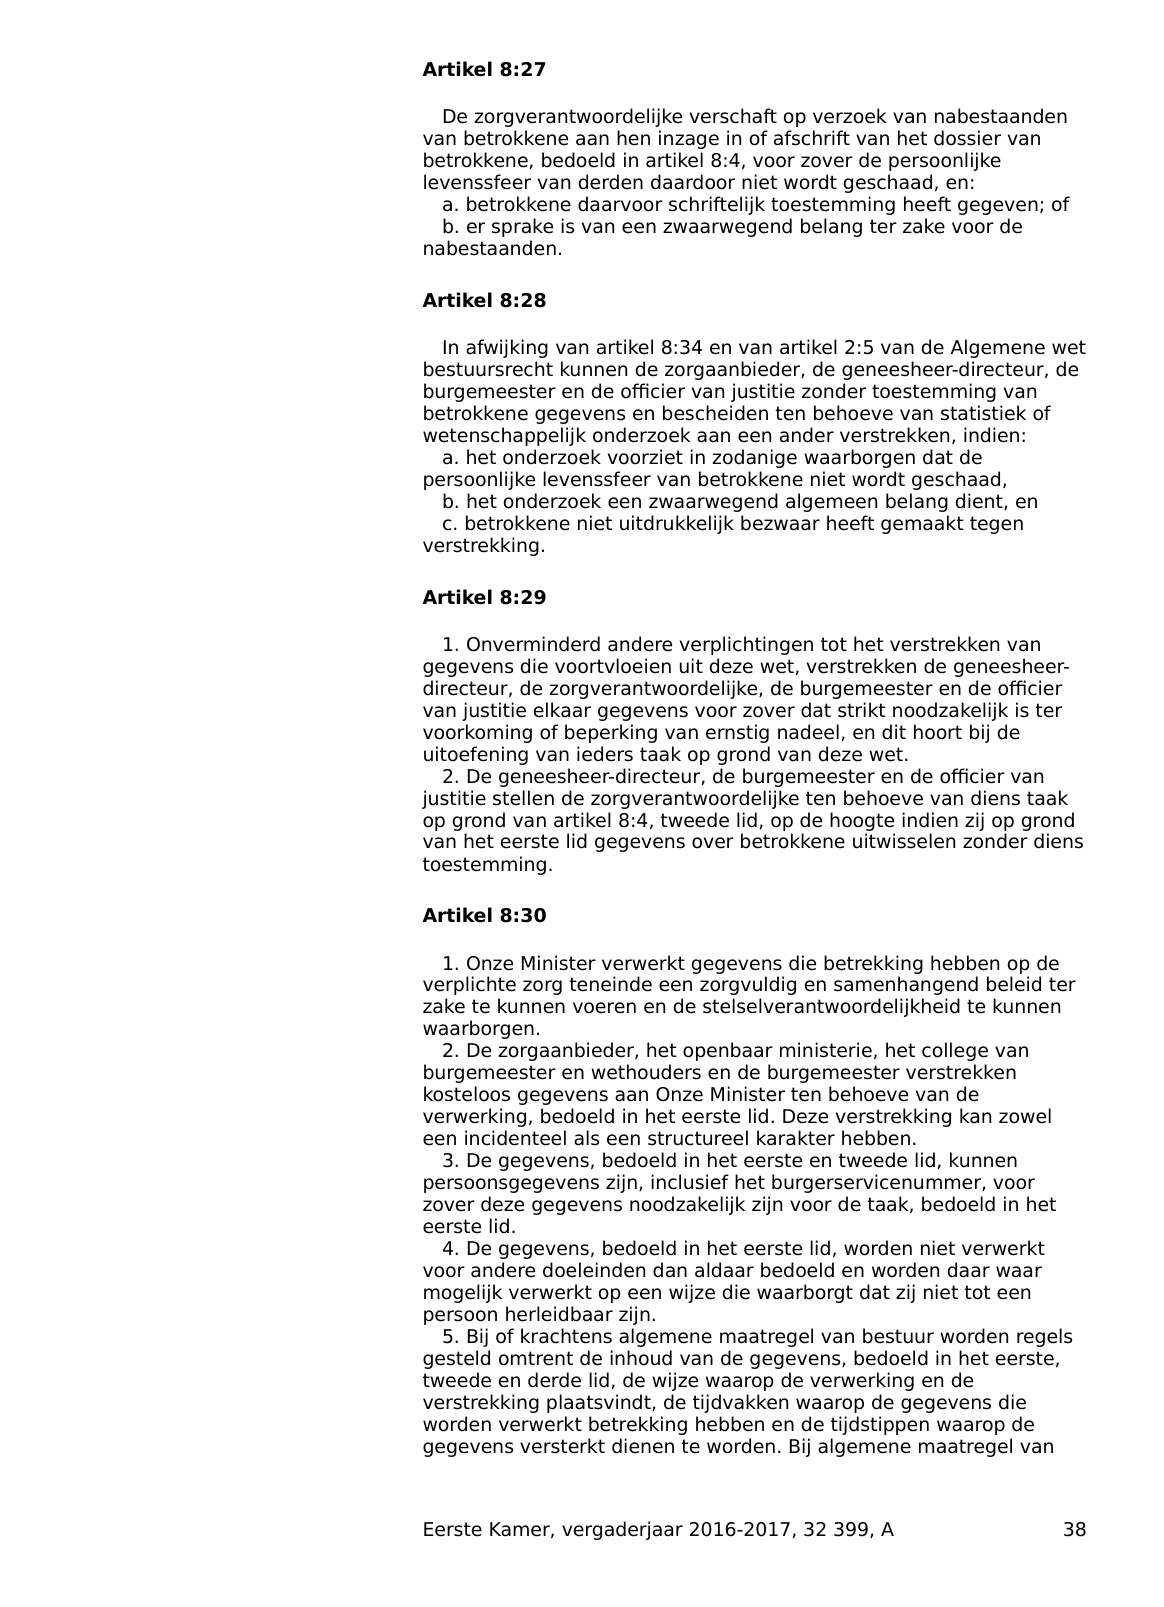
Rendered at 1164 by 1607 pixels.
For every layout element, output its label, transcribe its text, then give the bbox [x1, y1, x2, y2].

text In afwijking van artikel 8:34 en van artikel 2:5 van de Algemene wet bestuursrecht kunnen de zorgaanbieder, de geneesheer-directeur, de burgemeester en de officier van justitie zonder toestemming van betrokkene gegevens en bescheiden ten behoeve van statistiek of wetenschappelijk onderzoek aan een ander verstrekken, indien: [422, 337, 1087, 447]
text a. betrokkene daarvoor schriftelijk toestemming heeft gegeven; of [422, 194, 1087, 216]
subtitle Artikel 8:27 [422, 59, 1087, 81]
text 1. Onze Minister verwerkt gegevens die betrekking hebben op de verplichte zorg teneinde een zorgvuldig en samenhangend beleid ter zake te kunnen voeren en de stelselverantwoordelijkheid te kunnen waarborgen. [422, 952, 1087, 1040]
text De zorgverantwoordelijke verschaft op verzoek van nabestaanden van betrokkene aan hen inzage in of afschrift van het dossier van betrokkene, bedoeld in artikel 8:4, voor zover de persoonlijke levenssfeer van derden daardoor niet wordt geschaad, en: [422, 106, 1087, 194]
text b. er sprake is van een zwaarwegend belang ter zake voor de nabestaanden. [422, 216, 1087, 260]
text 2. De zorgaanbieder, het openbaar ministerie, het college van burgemeester en wethouders en de burgemeester verstrekken kosteloos gegevens aan Onze Minister ten behoeve van de verwerking, bedoeld in het eerste lid. Deze verstrekking kan zowel een incidenteel als een structureel karakter hebben. [422, 1040, 1087, 1150]
text 5. Bij of krachtens algemene maatregel van bestuur worden regels gesteld omtrent de inhoud van de gegevens, bedoeld in het eerste, tweede en derde lid, de wijze waarop de verwerking en de verstrekking plaatsvindt, de tijdvakken waarop de gegevens die worden verwerkt betrekking hebben en de tijdstippen waarop de gegevens versterkt dienen te worden. Bij algemene maatregel van [422, 1326, 1087, 1458]
text 3. De gegevens, bedoeld in het eerste en tweede lid, kunnen persoonsgegevens zijn, inclusief het burgerservicenummer, voor zover deze gegevens noodzakelijk zijn voor de taak, bedoeld in het eerste lid. [422, 1150, 1087, 1238]
subtitle Artikel 8:28 [422, 290, 1087, 312]
text 1. Onverminderd andere verplichtingen tot het verstrekken van gegevens die voortvloeien uit deze wet, verstrekken de geneesheer-directeur, de zorgverantwoordelijke, de burgemeester en de officier van justitie elkaar gegevens voor zover dat strikt noodzakelijk is ter voorkoming of beperking van ernstig nadeel, en dit hoort bij de uitoefening van ieders taak op grond van deze wet. [422, 634, 1087, 766]
text 4. De gegevens, bedoeld in het eerste lid, worden niet verwerkt voor andere doeleinden dan aldaar bedoeld en worden daar waar mogelijk verwerkt op een wijze die waarborgt dat zij niet tot een persoon herleidbaar zijn. [422, 1238, 1087, 1326]
text b. het onderzoek een zwaarwegend algemeen belang dient, en [422, 491, 1087, 513]
subtitle Artikel 8:30 [422, 905, 1087, 927]
text 2. De geneesheer-directeur, de burgemeester en de officier van justitie stellen de zorgverantwoordelijke ten behoeve van diens taak op grond van artikel 8:4, tweede lid, op de hoogte indien zij op grond van het eerste lid gegevens over betrokkene uitwisselen zonder diens toestemming. [422, 766, 1087, 875]
text a. het onderzoek voorziet in zodanige waarborgen dat de persoonlijke levenssfeer van betrokkene niet wordt geschaad, [422, 447, 1087, 491]
subtitle Artikel 8:29 [422, 587, 1087, 609]
text c. betrokkene niet uitdrukkelijk bezwaar heeft gemaakt tegen verstrekking. [422, 513, 1087, 557]
